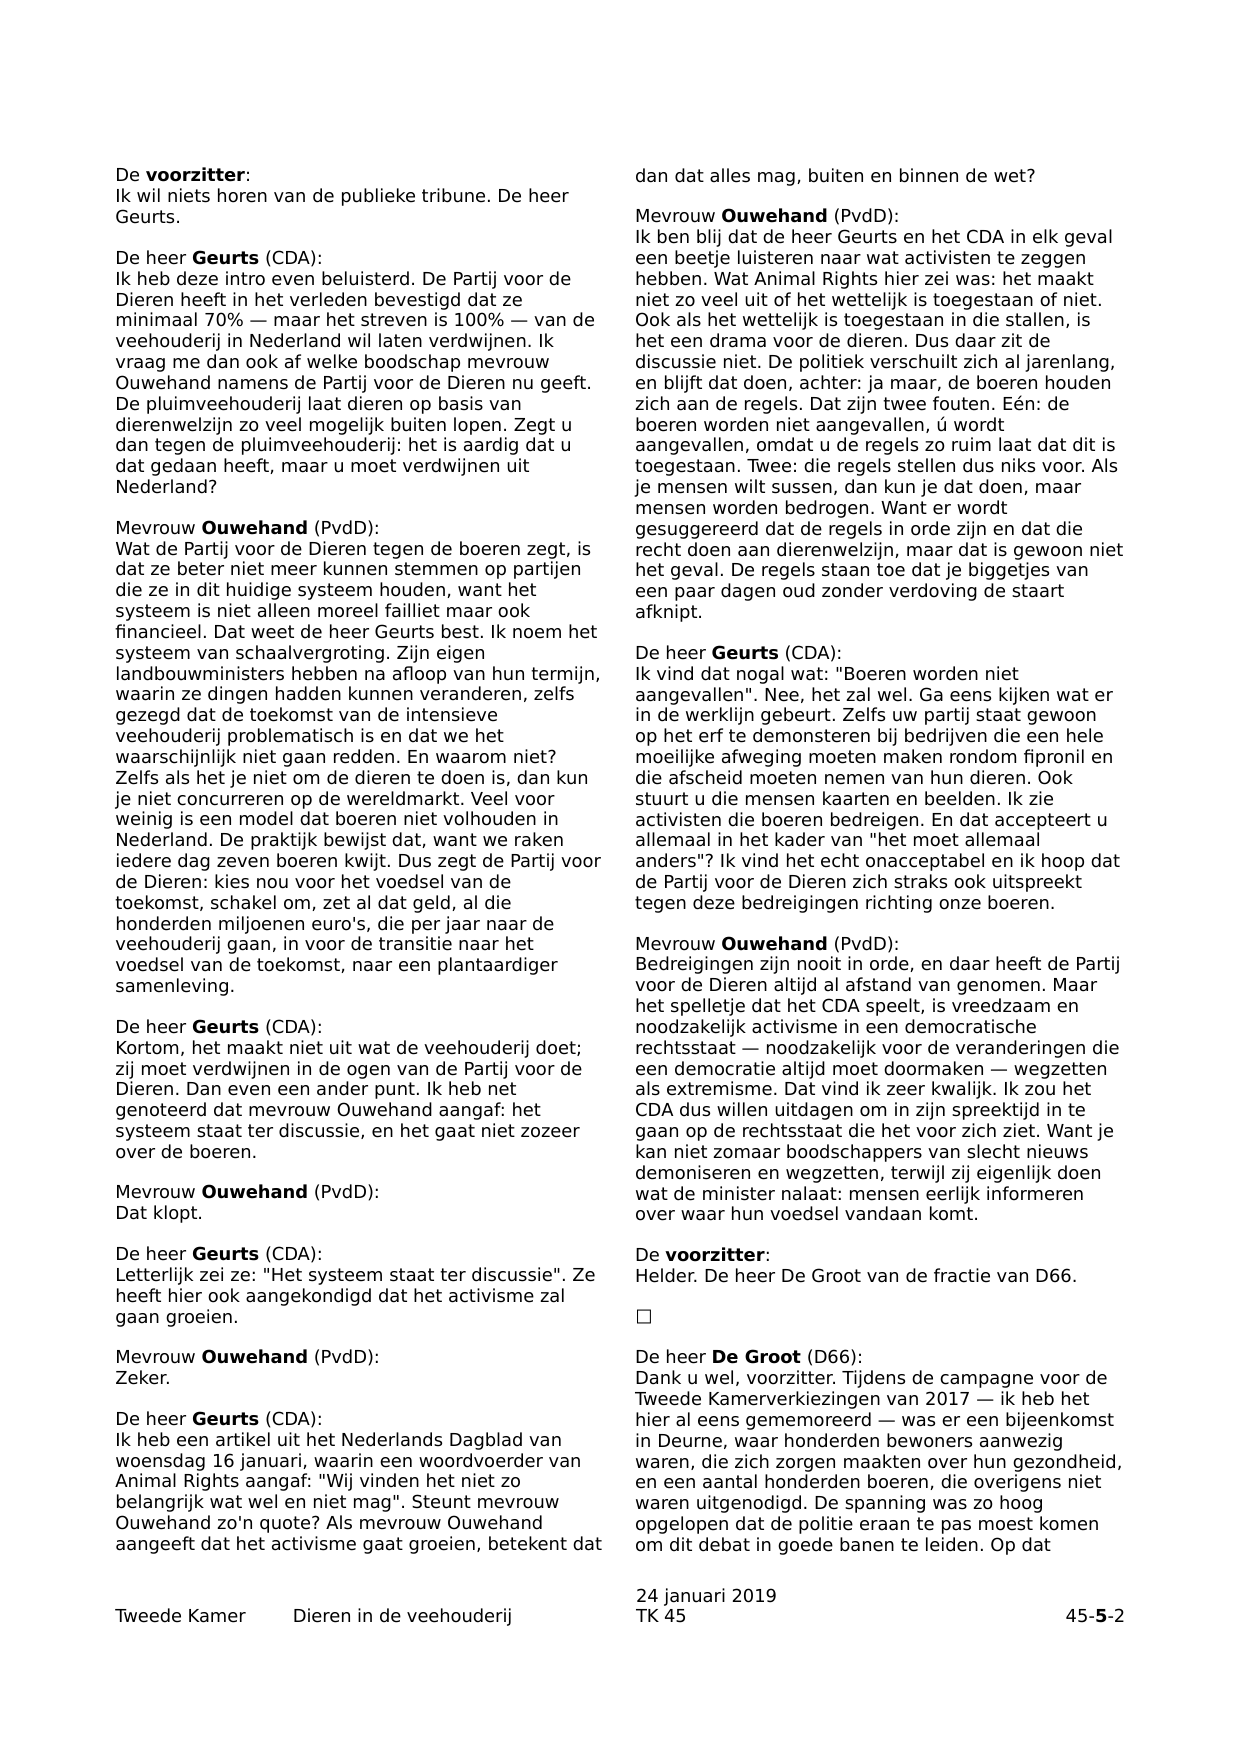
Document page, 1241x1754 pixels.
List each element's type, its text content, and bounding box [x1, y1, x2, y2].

text Mevrouw Ouwehand (PvdD): [635, 933, 1125, 954]
text De heer Geurts (CDA): [115, 1017, 605, 1037]
text Letterlijk zei ze: "Het systeem staat ter discussie". Ze heeft hier ook aangekondigd dat het activisme zal gaan groeien. [115, 1265, 605, 1327]
text Zeker. [115, 1368, 605, 1389]
text Mevrouw Ouwehand (PvdD): [115, 518, 605, 538]
text Dat klopt. [115, 1203, 605, 1224]
text Bedreigingen zijn nooit in orde, en daar heeft de Partij voor de Dieren altijd al afstand van genomen. Maar het spelletje dat het CDA speelt, is vreedzaam en noodzakelijk activisme in een democratische rechtsstaat — noodzakelijk voor de veranderingen die een democratie altijd moet doormaken — wegzetten als extremisme. Dat vind ik zeer kwalijk. Ik zou het CDA dus willen uitdagen om in zijn spreektijd in te gaan op de rechtsstaat die het voor zich ziet. Want je kan niet zomaar boodschappers van slecht nieuws demoniseren en wegzetten, terwijl zij eigenlijk doen wat de minister nalaat: mensen eerlijk informeren over waar hun voedsel vandaan komt. [635, 954, 1125, 1225]
text De voorzitter: [115, 165, 605, 186]
text Ik heb deze intro even beluisterd. De Partij voor de Dieren heeft in het verleden bevestigd dat ze minimaal 70% — maar het streven is 100% — van de veehouderij in Nederland wil laten verdwijnen. Ik vraag me dan ook af welke boodschap mevrouw Ouwehand namens de Partij voor de Dieren nu geeft. De pluimveehouderij laat dieren op basis van dierenwelzijn zo veel mogelijk buiten lopen. Zegt u dan tegen de pluimveehouderij: het is aardig dat u dat gedaan heeft, maar u moet verdwijnen uit Nederland? [115, 268, 605, 498]
text Ik ben blij dat de heer Geurts en het CDA in elk geval een beetje luisteren naar wat activisten te zeggen hebben. Wat Animal Rights hier zei was: het maakt niet zo veel uit of het wettelijk is toegestaan of niet. Ook als het wettelijk is toegestaan in die stallen, is het een drama voor de dieren. Dus daar zit de discussie niet. De politiek verschuilt zich al jarenlang, en blijft dat doen, achter: ja maar, de boeren houden zich aan de regels. Dat zijn twee fouten. Eén: de boeren worden niet aangevallen, ú wordt aangevallen, omdat u de regels zo ruim laat dat dit is toegestaan. Twee: die regels stellen dus niks voor. Als je mensen wilt sussen, dan kun je dat doen, maar mensen worden bedrogen. Want er wordt gesuggereerd dat de regels in orde zijn en dat die recht doen aan dierenwelzijn, maar dat is gewoon niet het geval. De regels staan toe dat je biggetjes van een paar dagen oud zonder verdoving de staart afknipt. [635, 227, 1125, 623]
text Ik heb een artikel uit het Nederlands Dagblad van woensdag 16 januari, waarin een woordvoerder van Animal Rights aangaf: "Wij vinden het niet zo belangrijk wat wel en niet mag". Steunt mevrouw Ouwehand zo'n quote? Als mevrouw Ouwehand aangeeft dat het activisme gaat groeien, betekent dat [115, 1429, 605, 1554]
text Mevrouw Ouwehand (PvdD): [115, 1347, 605, 1368]
text Ik vind dat nogal wat: "Boeren worden niet aangevallen". Nee, het zal wel. Ga eens kijken wat er in de werklijn gebeurt. Zelfs uw partij staat gewoon op het erf te demonsteren bij bedrijven die een hele moeilijke afweging moeten maken rondom fipronil en die afscheid moeten nemen van hun dieren. Ook stuurt u die mensen kaarten en beelden. Ik zie activisten die boeren bedreigen. En dat accepteert u allemaal in het kader van "het moet allemaal anders"? Ik vind het echt onacceptabel en ik hoop dat de Partij voor de Dieren zich straks ook uitspreekt tegen deze bedreigingen richting onze boeren. [635, 663, 1125, 913]
text De voorzitter: [635, 1245, 1125, 1266]
text Helder. De heer De Groot van de fractie van D66. [635, 1266, 1125, 1287]
text De heer Geurts (CDA): [115, 1409, 605, 1429]
text Mevrouw Ouwehand (PvdD): [635, 206, 1125, 227]
text De heer Geurts (CDA): [115, 248, 605, 268]
text Dank u wel, voorzitter. Tijdens de campagne voor de Tweede Kamerverkiezingen van 2017 — ik heb het hier al eens gememoreerd — was er een bijeenkomst in Deurne, waar honderden bewoners aanwezig waren, die zich zorgen maakten over hun gezondheid, en een aantal honderden boeren, die overigens niet waren uitgenodigd. De spanning was zo hoog opgelopen dat de politie eraan te pas moest komen om dit debat in goede banen te leiden. Op dat [635, 1368, 1125, 1556]
text Kortom, het maakt niet uit wat de veehouderij doet; zij moet verdwijnen in de ogen van de Partij voor de Dieren. Dan even een ander punt. Ik heb net genoteerd dat mevrouw Ouwehand aangaf: het systeem staat ter discussie, en het gaat niet zozeer over de boeren. [115, 1037, 605, 1162]
text De heer Geurts (CDA): [635, 643, 1125, 663]
text ⬜ [635, 1307, 1125, 1327]
text Ik wil niets horen van de publieke tribune. De heer Geurts. [115, 186, 605, 228]
text De heer Geurts (CDA): [115, 1244, 605, 1265]
text dan dat alles mag, buiten en binnen de wet? [635, 165, 1125, 186]
text De heer De Groot (D66): [635, 1347, 1125, 1368]
text Mevrouw Ouwehand (PvdD): [115, 1182, 605, 1203]
text Wat de Partij voor de Dieren tegen de boeren zegt, is dat ze beter niet meer kunnen stemmen op partijen die ze in dit huidige systeem houden, want het systeem is niet alleen moreel failliet maar ook financieel. Dat weet de heer Geurts best. Ik noem het systeem van schaalvergroting. Zijn eigen landbouwministers hebben na afloop van hun termijn, waarin ze dingen hadden kunnen veranderen, zelfs gezegd dat de toekomst van de intensieve veehouderij problematisch is en dat we het waarschijnlijk niet gaan redden. En waarom niet? Zelfs als het je niet om de dieren te doen is, dan kun je niet concurreren op de wereldmarkt. Veel voor weinig is een model dat boeren niet volhouden in Nederland. De praktijk bewijst dat, want we raken iedere dag zeven boeren kwijt. Dus zegt de Partij voor de Dieren: kies nou voor het voedsel van de toekomst, schakel om, zet al dat geld, al die honderden miljoenen euro's, die per jaar naar de veehouderij gaan, in voor de transitie naar het voedsel van de toekomst, naar een plantaardiger samenleving. [115, 538, 605, 997]
